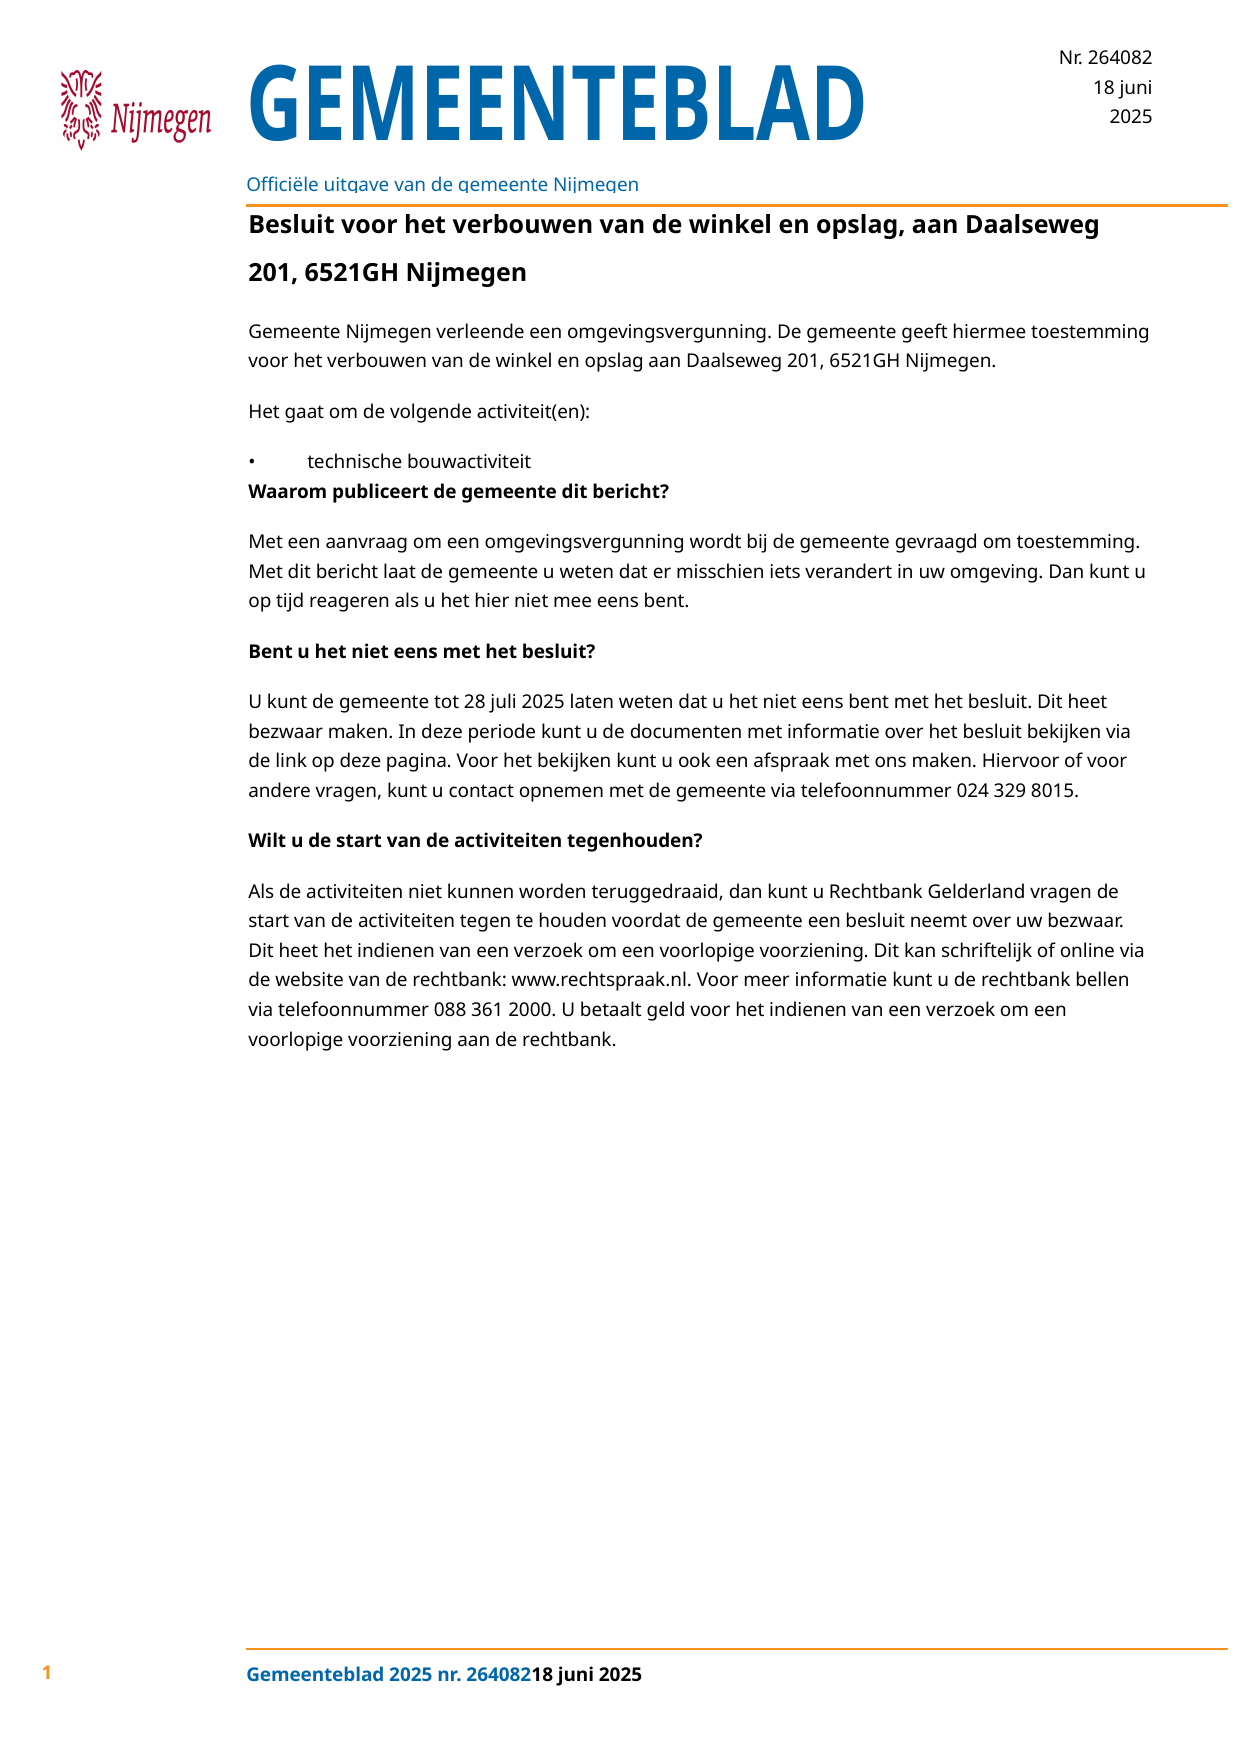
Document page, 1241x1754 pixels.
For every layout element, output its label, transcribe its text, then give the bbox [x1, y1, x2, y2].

text Besluit voor het verbouwen van de winkel en opslag, aan Daalseweg 201, 6521GH Nijmegen [248, 207, 1152, 288]
text Bent u het niet eens met het besluit? [248, 638, 1152, 664]
text Met een aanvraag om een omgevingsvergunning wordt bij de gemeente gevraagd om toestemming. Met dit bericht laat de gemeente u weten dat er misschien iets verandert in uw omgeving. Dan kunt u op tijd reageren als u het hier niet mee eens bent. [248, 528, 1152, 613]
text Waarom publiceert de gemeente dit bericht? [248, 478, 1152, 504]
text Als de activiteiten niet kunnen worden teruggedraaid, dan kunt u Rechtbank Gelderland vragen de start van de activiteiten tegen te houden voordat de gemeente een besluit neemt over uw bezwaar. Dit heet het indienen van een verzoek om een voorlopige voorziening. Dit kan schriftelijk of online via de website van de rechtbank: www.rechtspraak.nl. Voor meer informatie kunt u de rechtbank bellen via telefoonnummer 088 361 2000. U betaalt geld voor het indienen van een verzoek om een voorlopige voorziening aan de rechtbank. [248, 878, 1152, 1052]
text U kunt de gemeente tot 28 juli 2025 laten weten dat u het niet eens bent met het besluit. Dit heet bezwaar maken. In deze periode kunt u de documenten met informatie over het besluit bekijken via de link op deze pagina. Voor het bekijken kunt u ook een afspraak met ons maken. Hiervoor of voor andere vragen, kunt u contact opnemen met de gemeente via telefoonnummer 024 329 8015. [248, 688, 1152, 803]
text Het gaat om de volgende activiteit(en): [248, 398, 1152, 424]
text Gemeente Nijmegen verleende een omgevingsvergunning. De gemeente geeft hiermee toestemming voor het verbouwen van de winkel en opslag aan Daalseweg 201, 6521GH Nijmegen. [248, 318, 1152, 373]
picture [41, 47, 231, 172]
text Wilt u de start van de activiteiten tegenhouden? [248, 827, 1152, 853]
list technische bouwactiviteit [248, 448, 1152, 474]
